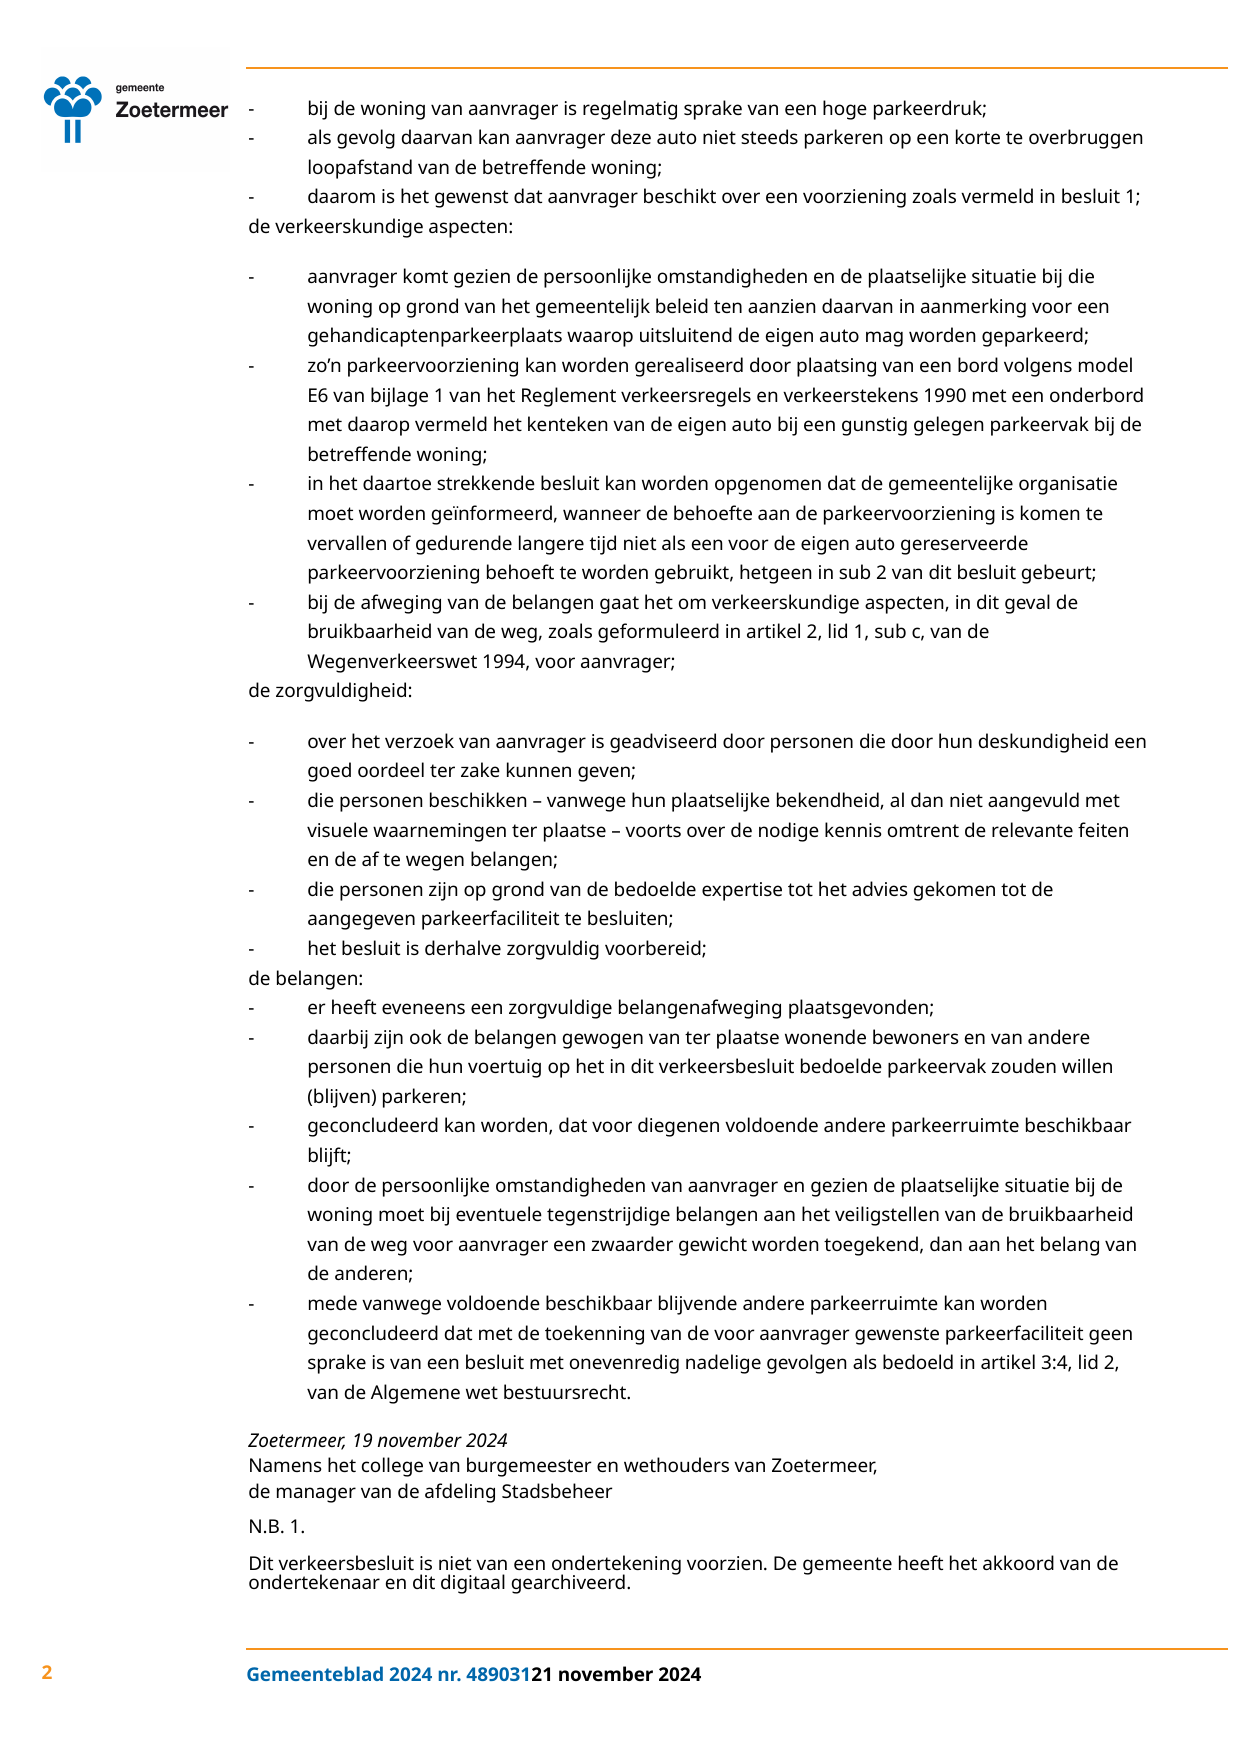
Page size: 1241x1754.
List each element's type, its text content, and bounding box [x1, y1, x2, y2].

list mede vanwege voldoende beschikbaar blijvende andere parkeerruimte kan worden geconcludeerd dat met de toekenning van de voor aanvrager gewenste parkeerfaciliteit geen sprake is van een besluit met onevenredig nadelige gevolgen als bedoeld in artikel 3:4, lid 2, van de Algemene wet bestuursrecht. [248, 1290, 1152, 1405]
list bij de afweging van de belangen gaat het om verkeerskundige aspecten, in dit geval de bruikbaarheid van de weg, zoals geformuleerd in artikel 2, lid 1, sub c, van de Wegenverkeerswet 1994, voor aanvrager; [248, 589, 1152, 674]
list bij de woning van aanvrager is regelmatig sprake van een hoge parkeerdruk; [248, 95, 1152, 121]
list in het daartoe strekkende besluit kan worden opgenomen dat de gemeentelijke organisatie moet worden geïnformeerd, wanneer de behoefte aan de parkeervoorziening is komen te vervallen of gedurende langere tijd niet als een voor de eigen auto gereserveerde parkeervoorziening behoeft te worden gebruikt, hetgeen in sub 2 van dit besluit gebeurt; [248, 471, 1152, 585]
picture [41, 47, 231, 172]
list daarbij zijn ook de belangen gewogen van ter plaatse wonende bewoners en van andere personen die hun voertuig op het in dit verkeersbesluit bedoelde parkeervak zouden willen (blijven) parkeren; [248, 1024, 1152, 1109]
text Dit verkeersbesluit is niet van een ondertekening voorzien. De gemeente heeft het akkoord van de ondertekenaar en dit digitaal gearchiveerd. [248, 1554, 1152, 1593]
text Zoetermeer, 19 november 2024 [248, 1427, 1152, 1452]
list als gevolg daarvan kan aanvrager deze auto niet steeds parkeren op een korte te overbruggen loopafstand van de betreffende woning; [248, 124, 1152, 180]
list door de persoonlijke omstandigheden van aanvrager en gezien de plaatselijke situatie bij de woning moet bij eventuele tegenstrijdige belangen aan het veiligstellen van de bruikbaarheid van de weg voor aanvrager een zwaarder gewicht worden toegekend, dan aan het belang van de anderen; [248, 1172, 1152, 1286]
list aanvrager komt gezien de persoonlijke omstandigheden en de plaatselijke situatie bij die woning op grond van het gemeentelijk beleid ten aanzien daarvan in aanmerking voor een gehandicaptenparkeerplaats waarop uitsluitend de eigen auto mag worden geparkeerd; [248, 263, 1152, 348]
list het besluit is derhalve zorgvuldig voorbereid; [248, 935, 1152, 961]
text de zorgvuldigheid: [248, 678, 1152, 703]
list zo’n parkeervoorziening kan worden gerealiseerd door plaatsing van een bord volgens model E6 van bijlage 1 van het Reglement verkeersregels en verkeerstekens 1990 met een onderbord met daarop vermeld het kenteken van de eigen auto bij een gunstig gelegen parkeervak bij de betreffende woning; [248, 352, 1152, 467]
text de verkeerskundige aspecten: [248, 213, 1152, 239]
list over het verzoek van aanvrager is geadviseerd door personen die door hun deskundigheid een goed oordeel ter zake kunnen geven; [248, 728, 1152, 783]
text N.B. 1. [248, 1518, 1152, 1537]
list er heeft eveneens een zorgvuldige belangenafweging plaatsgevonden; [248, 994, 1152, 1020]
text Namens het college van burgemeester en wethouders van Zoetermeer, [248, 1452, 1152, 1478]
text de belangen: [248, 965, 1152, 991]
list die personen zijn op grond van de bedoelde expertise tot het advies gekomen tot de aangegeven parkeerfaciliteit te besluiten; [248, 876, 1152, 931]
list daarom is het gewenst dat aanvrager beschikt over een voorziening zoals vermeld in besluit 1; [248, 183, 1152, 209]
list die personen beschikken – vanwege hun plaatselijke bekendheid, al dan niet aangevuld met visuele waarnemingen ter plaatse – voorts over de nodige kennis omtrent de relevante feiten en de af te wegen belangen; [248, 787, 1152, 872]
list geconcludeerd kan worden, dat voor diegenen voldoende andere parkeerruimte beschikbaar blijft; [248, 1113, 1152, 1168]
text de manager van de afdeling Stadsbeheer [248, 1478, 1152, 1504]
